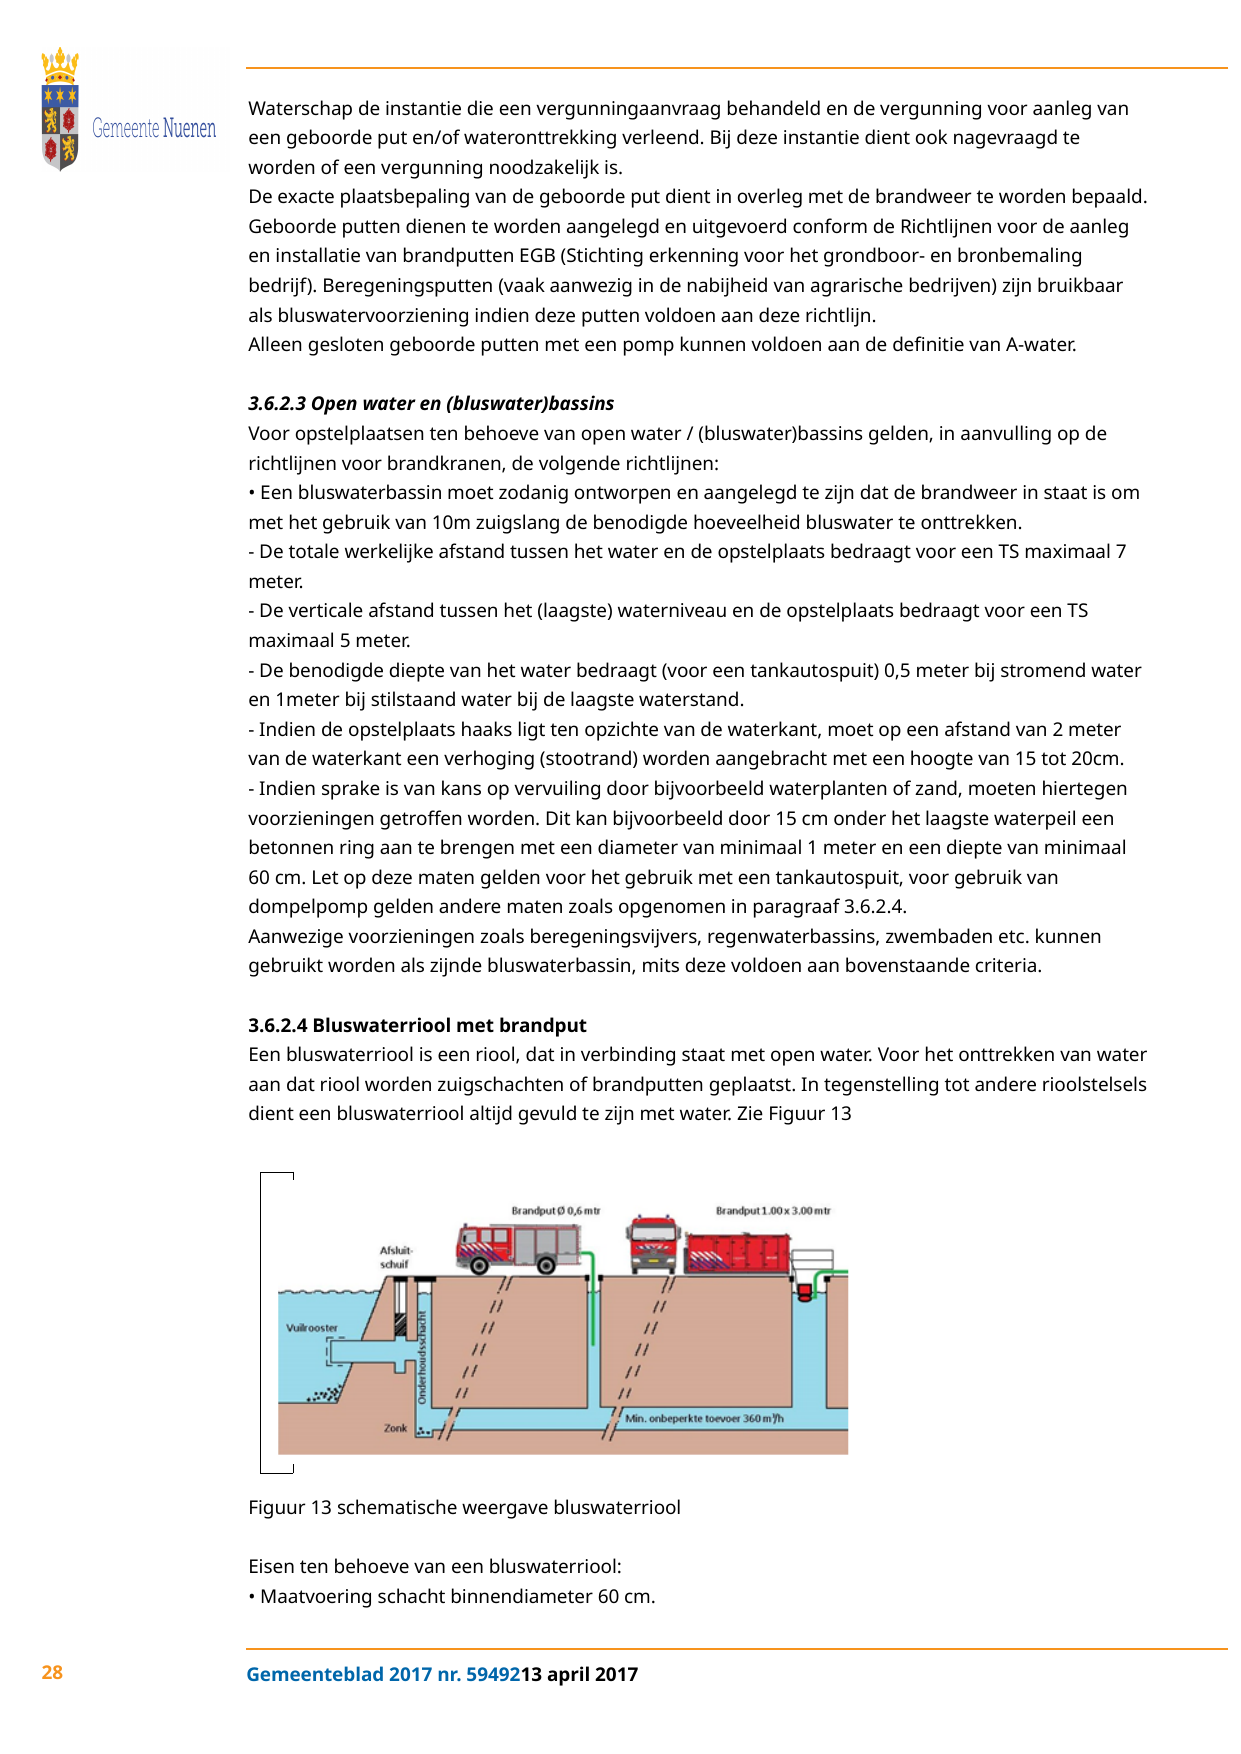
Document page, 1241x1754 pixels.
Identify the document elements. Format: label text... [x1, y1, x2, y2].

text Alleen gesloten geboorde putten met een pomp kunnen voldoen aan de definitie van A-water. [248, 331, 1152, 357]
text Aanwezige voorzieningen zoals beregeningsvijvers, regenwaterbassins, zwembaden etc. kunnen gebruikt worden als zijnde bluswaterbassin, mits deze voldoen aan bovenstaande criteria. [248, 923, 1152, 978]
picture [268, 1180, 860, 1464]
text - Indien sprake is van kans op vervuiling door bijvoorbeeld waterplanten of zand, moeten hiertegen voorzieningen getroffen worden. Dit kan bijvoorbeeld door 15 cm onder het laagste waterpeil een betonnen ring aan te brengen met een diameter van minimaal 1 meter en een diepte van minimaal 60 cm. Let op deze maten gelden voor het gebruik met een tankautospuit, voor gebruik van dompelpomp gelden andere maten zoals opgenomen in paragraaf 3.6.2.4. [248, 775, 1152, 919]
text • Maatvoering schacht binnendiameter 60 cm. [248, 1583, 1152, 1609]
text Voor opstelplaatsen ten behoeve van open water / (bluswater)bassins gelden, in aanvulling op de richtlijnen voor brandkranen, de volgende richtlijnen: [248, 420, 1152, 476]
text - De benodigde diepte van het water bedraagt (voor een tankautospuit) 0,5 meter bij stromend water en 1meter bij stilstaand water bij de laagste waterstand. [248, 657, 1152, 712]
text - De totale werkelijke afstand tussen het water en de opstelplaats bedraagt voor een TS maximaal 7 meter. [248, 538, 1152, 594]
picture [41, 47, 231, 172]
text - De verticale afstand tussen het (laagste) waterniveau en de opstelplaats bedraagt voor een TS maximaal 5 meter. [248, 598, 1152, 653]
text De exacte plaatsbepaling van de geboorde put dient in overleg met de brandweer te worden bepaald. [248, 183, 1152, 209]
text 3.6.2.4 Bluswaterriool met brandput [248, 1012, 1152, 1038]
text 3.6.2.3 Open water en (bluswater)bassins [248, 391, 1152, 416]
text • Een bluswaterbassin moet zodanig ontworpen en aangelegd te zijn dat de brandweer in staat is om met het gebruik van 10m zuigslang de benodigde hoeveelheid bluswater te onttrekken. [248, 479, 1152, 535]
text Eisen ten behoeve van een bluswaterriool: [248, 1553, 1152, 1579]
text Geboorde putten dienen te worden aangelegd en uitgevoerd conform de Richtlijnen voor de aanleg en installatie van brandputten EGB (Stichting erkenning voor het grondboor- en bronbemaling bedrijf). Beregeningsputten (vaak aanwezig in de nabijheid van agrarische bedrijven) zijn bruikbaar als bluswatervoorziening indien deze putten voldoen aan deze richtlijn. [248, 213, 1152, 328]
text Een bluswaterriool is een riool, dat in verbinding staat met open water. Voor het onttrekken van water aan dat riool worden zuigschachten of brandputten geplaatst. In tegenstelling tot andere rioolstelsels dient een bluswaterriool altijd gevuld te zijn met water. Zie Figuur 13 [248, 1041, 1152, 1126]
text - Indien de opstelplaats haaks ligt ten opzichte van de waterkant, moet op een afstand van 2 meter van de waterkant een verhoging (stootrand) worden aangebracht met een hoogte van 15 tot 20cm. [248, 716, 1152, 771]
text Figuur 13 schematische weergave bluswaterriool [248, 1494, 1152, 1520]
text Waterschap de instantie die een vergunningaanvraag behandeld en de vergunning voor aanleg van een geboorde put en/of wateronttrekking verleend. Bij deze instantie dient ook nagevraagd te worden of een vergunning noodzakelijk is. [248, 95, 1152, 180]
